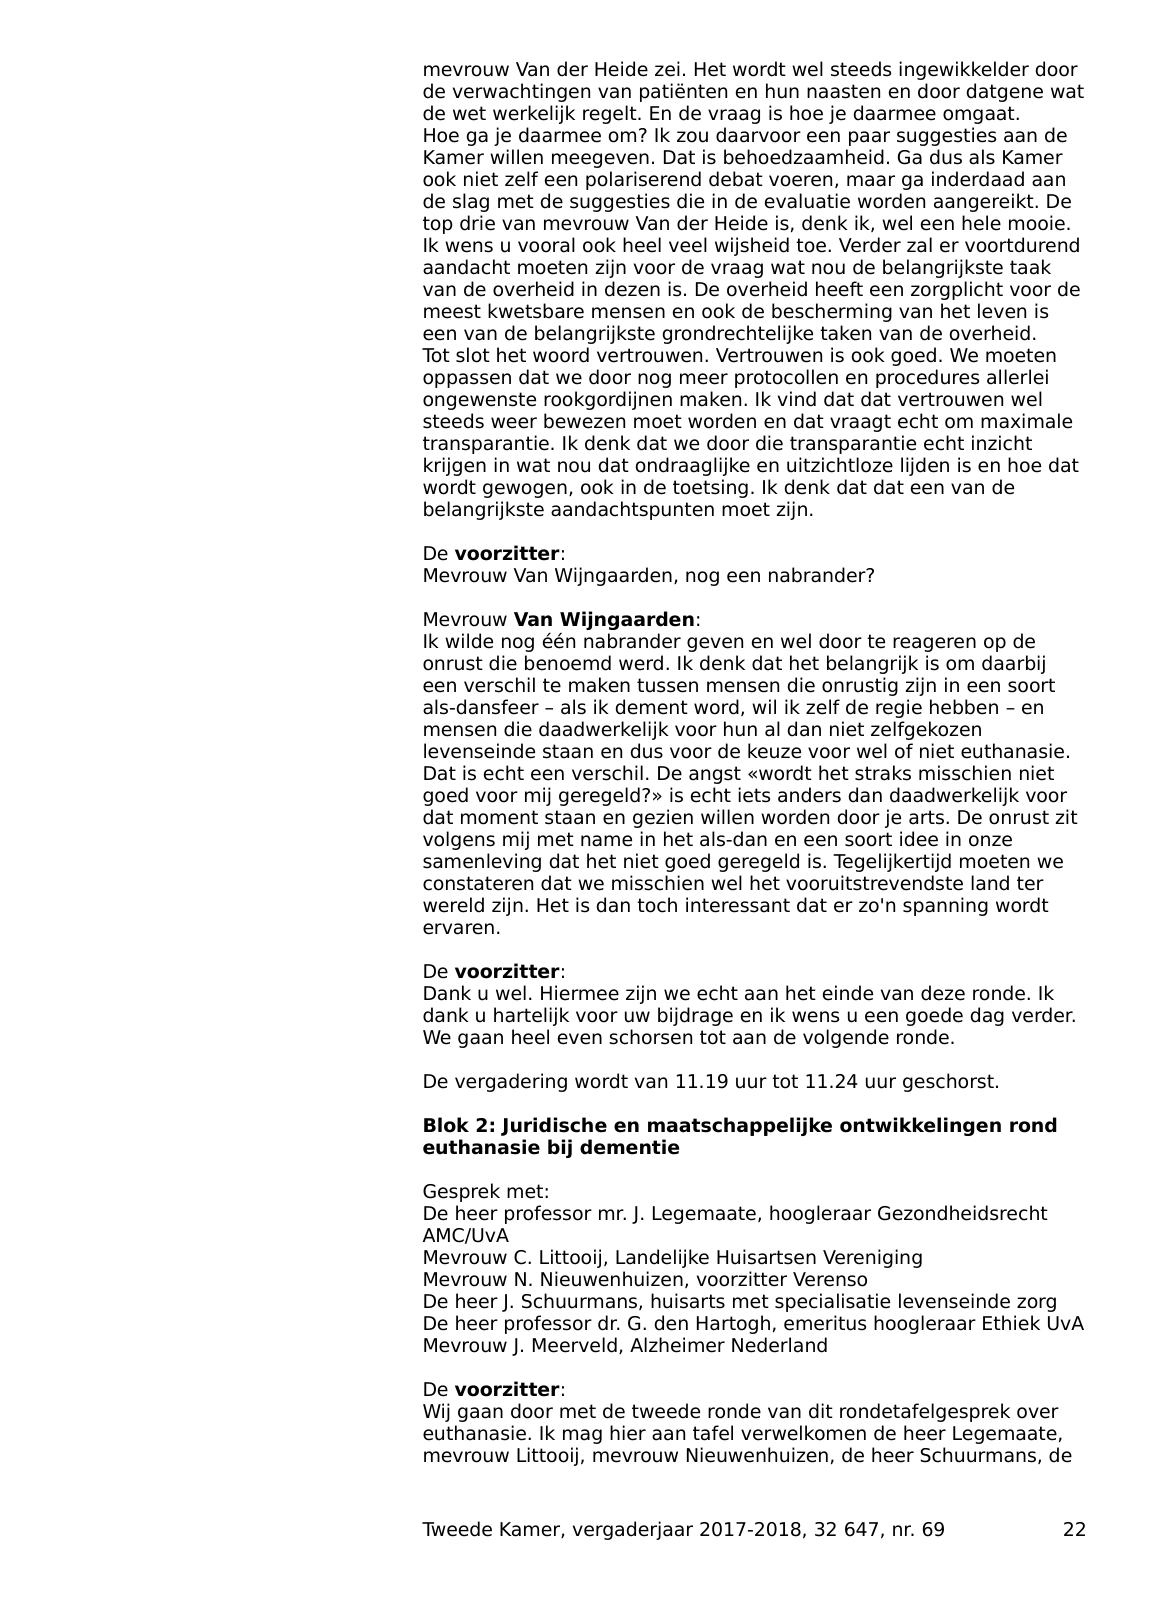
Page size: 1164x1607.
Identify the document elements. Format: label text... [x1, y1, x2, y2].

text Mevrouw J. Meerveld, Alzheimer Nederland [422, 1335, 1087, 1357]
text De voorzitter: [422, 543, 1087, 565]
text Mevrouw Van Wijngaarden: [422, 609, 1087, 631]
text Dank u wel. Hiermee zijn we echt aan het einde van deze ronde. Ik dank u hartelijk voor uw bijdrage en ik wens u een goede dag verder. [422, 983, 1087, 1027]
text Wij gaan door met de tweede ronde van dit rondetafelgesprek over euthanasie. Ik mag hier aan tafel verwelkomen de heer Legemaate, mevrouw Littooij, mevrouw Nieuwenhuizen, de heer Schuurmans, de [422, 1401, 1087, 1467]
text Mevrouw Van Wijngaarden, nog een nabrander? [422, 565, 1087, 587]
text Tot slot het woord vertrouwen. Vertrouwen is ook goed. We moeten oppassen dat we door nog meer protocollen en procedures allerlei ongewenste rookgordijnen maken. Ik vind dat dat vertrouwen wel steeds weer bewezen moet worden en dat vraagt echt om maximale transparantie. Ik denk dat we door die transparantie echt inzicht krijgen in wat nou dat ondraaglijke en uitzichtloze lijden is en hoe dat wordt gewogen, ook in de toetsing. Ik denk dat dat een van de belangrijkste aandachtspunten moet zijn. [422, 345, 1087, 521]
text mevrouw Van der Heide zei. Het wordt wel steeds ingewikkelder door de verwachtingen van patiënten en hun naasten en door datgene wat de wet werkelijk regelt. En de vraag is hoe je daarmee omgaat. [422, 59, 1087, 125]
text Hoe ga je daarmee om? Ik zou daarvoor een paar suggesties aan de Kamer willen meegeven. Dat is behoedzaamheid. Ga dus als Kamer ook niet zelf een polariserend debat voeren, maar ga inderdaad aan de slag met de suggesties die in de evaluatie worden aangereikt. De top drie van mevrouw Van der Heide is, denk ik, wel een hele mooie. Ik wens u vooral ook heel veel wijsheid toe. Verder zal er voortdurend aandacht moeten zijn voor de vraag wat nou de belangrijkste taak van de overheid in dezen is. De overheid heeft een zorgplicht voor de meest kwetsbare mensen en ook de bescherming van het leven is een van de belangrijkste grondrechtelijke taken van de overheid. [422, 125, 1087, 345]
text Mevrouw N. Nieuwenhuizen, voorzitter Verenso [422, 1269, 1087, 1291]
text Gesprek met: [422, 1181, 1087, 1203]
text De vergadering wordt van 11.19 uur tot 11.24 uur geschorst. [422, 1071, 1087, 1093]
text We gaan heel even schorsen tot aan de volgende ronde. [422, 1027, 1087, 1049]
text De voorzitter: [422, 1379, 1087, 1401]
text De heer professor dr. G. den Hartogh, emeritus hoogleraar Ethiek UvA [422, 1313, 1087, 1335]
text Mevrouw C. Littooij, Landelijke Huisartsen Vereniging [422, 1247, 1087, 1269]
text De voorzitter: [422, 961, 1087, 983]
text Ik wilde nog één nabrander geven en wel door te reageren op de onrust die benoemd werd. Ik denk dat het belangrijk is om daarbij een verschil te maken tussen mensen die onrustig zijn in een soort als-dansfeer – als ik dement word, wil ik zelf de regie hebben – en mensen die daadwerkelijk voor hun al dan niet zelfgekozen levenseinde staan en dus voor de keuze voor wel of niet euthanasie. Dat is echt een verschil. De angst «wordt het straks misschien niet goed voor mij geregeld?» is echt iets anders dan daadwerkelijk voor dat moment staan en gezien willen worden door je arts. De onrust zit volgens mij met name in het als-dan en een soort idee in onze samenleving dat het niet goed geregeld is. Tegelijkertijd moeten we constateren dat we misschien wel het vooruitstrevendste land ter wereld zijn. Het is dan toch interessant dat er zo'n spanning wordt ervaren. [422, 631, 1087, 939]
subtitle Blok 2: Juridische en maatschappelijke ontwikkelingen rond euthanasie bij dementie [422, 1115, 1087, 1159]
text De heer professor mr. J. Legemaate, hoogleraar Gezondheidsrecht AMC/UvA [422, 1203, 1087, 1247]
text De heer J. Schuurmans, huisarts met specialisatie levenseinde zorg [422, 1291, 1087, 1313]
